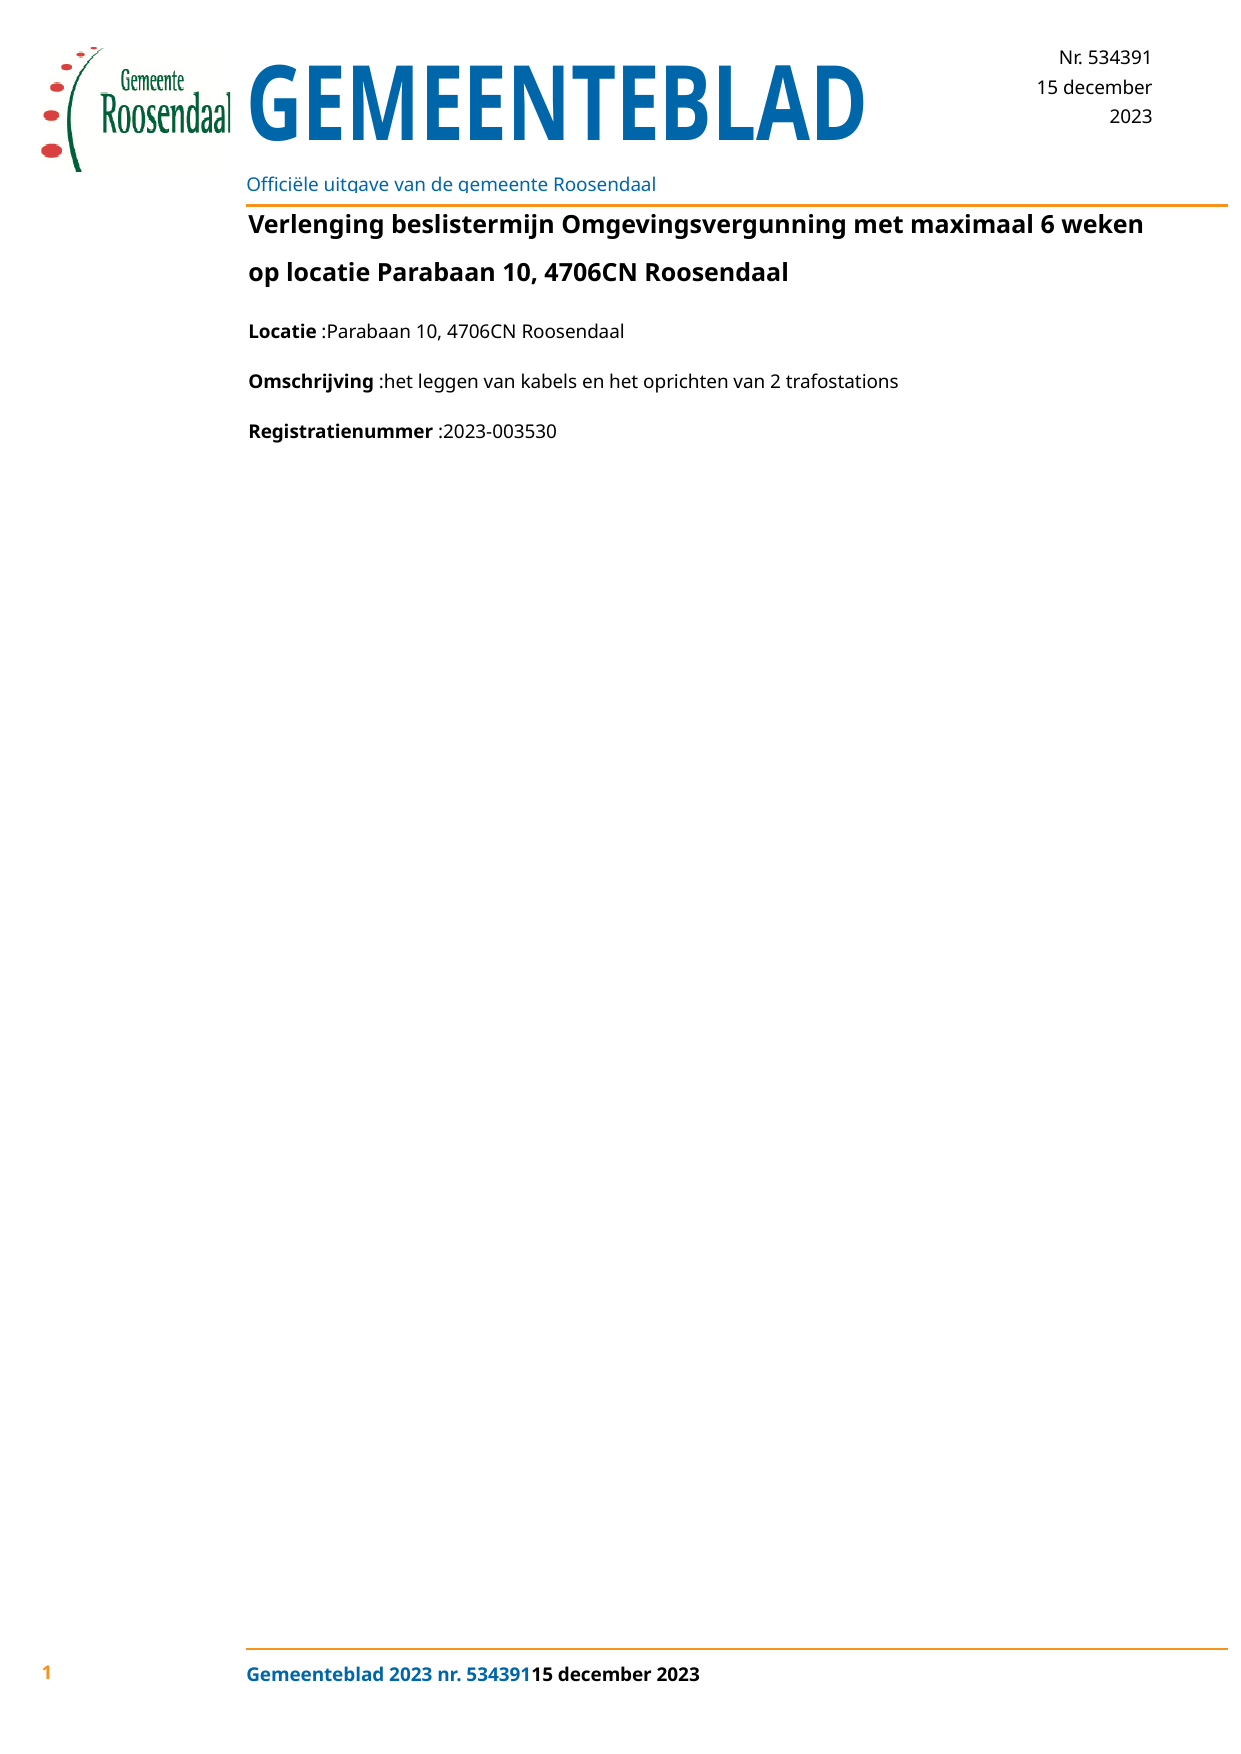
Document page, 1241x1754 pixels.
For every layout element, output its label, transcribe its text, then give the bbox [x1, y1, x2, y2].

text Registratienummer :2023-003530 [248, 419, 1152, 444]
text Omschrijving :het leggen van kabels en het oprichten van 2 trafostations [248, 368, 1152, 394]
text Verlenging beslistermijn Omgevingsvergunning met maximaal 6 weken op locatie Parabaan 10, 4706CN Roosendaal [248, 207, 1152, 288]
text Locatie :Parabaan 10, 4706CN Roosendaal [248, 318, 1152, 344]
picture [41, 47, 231, 172]
